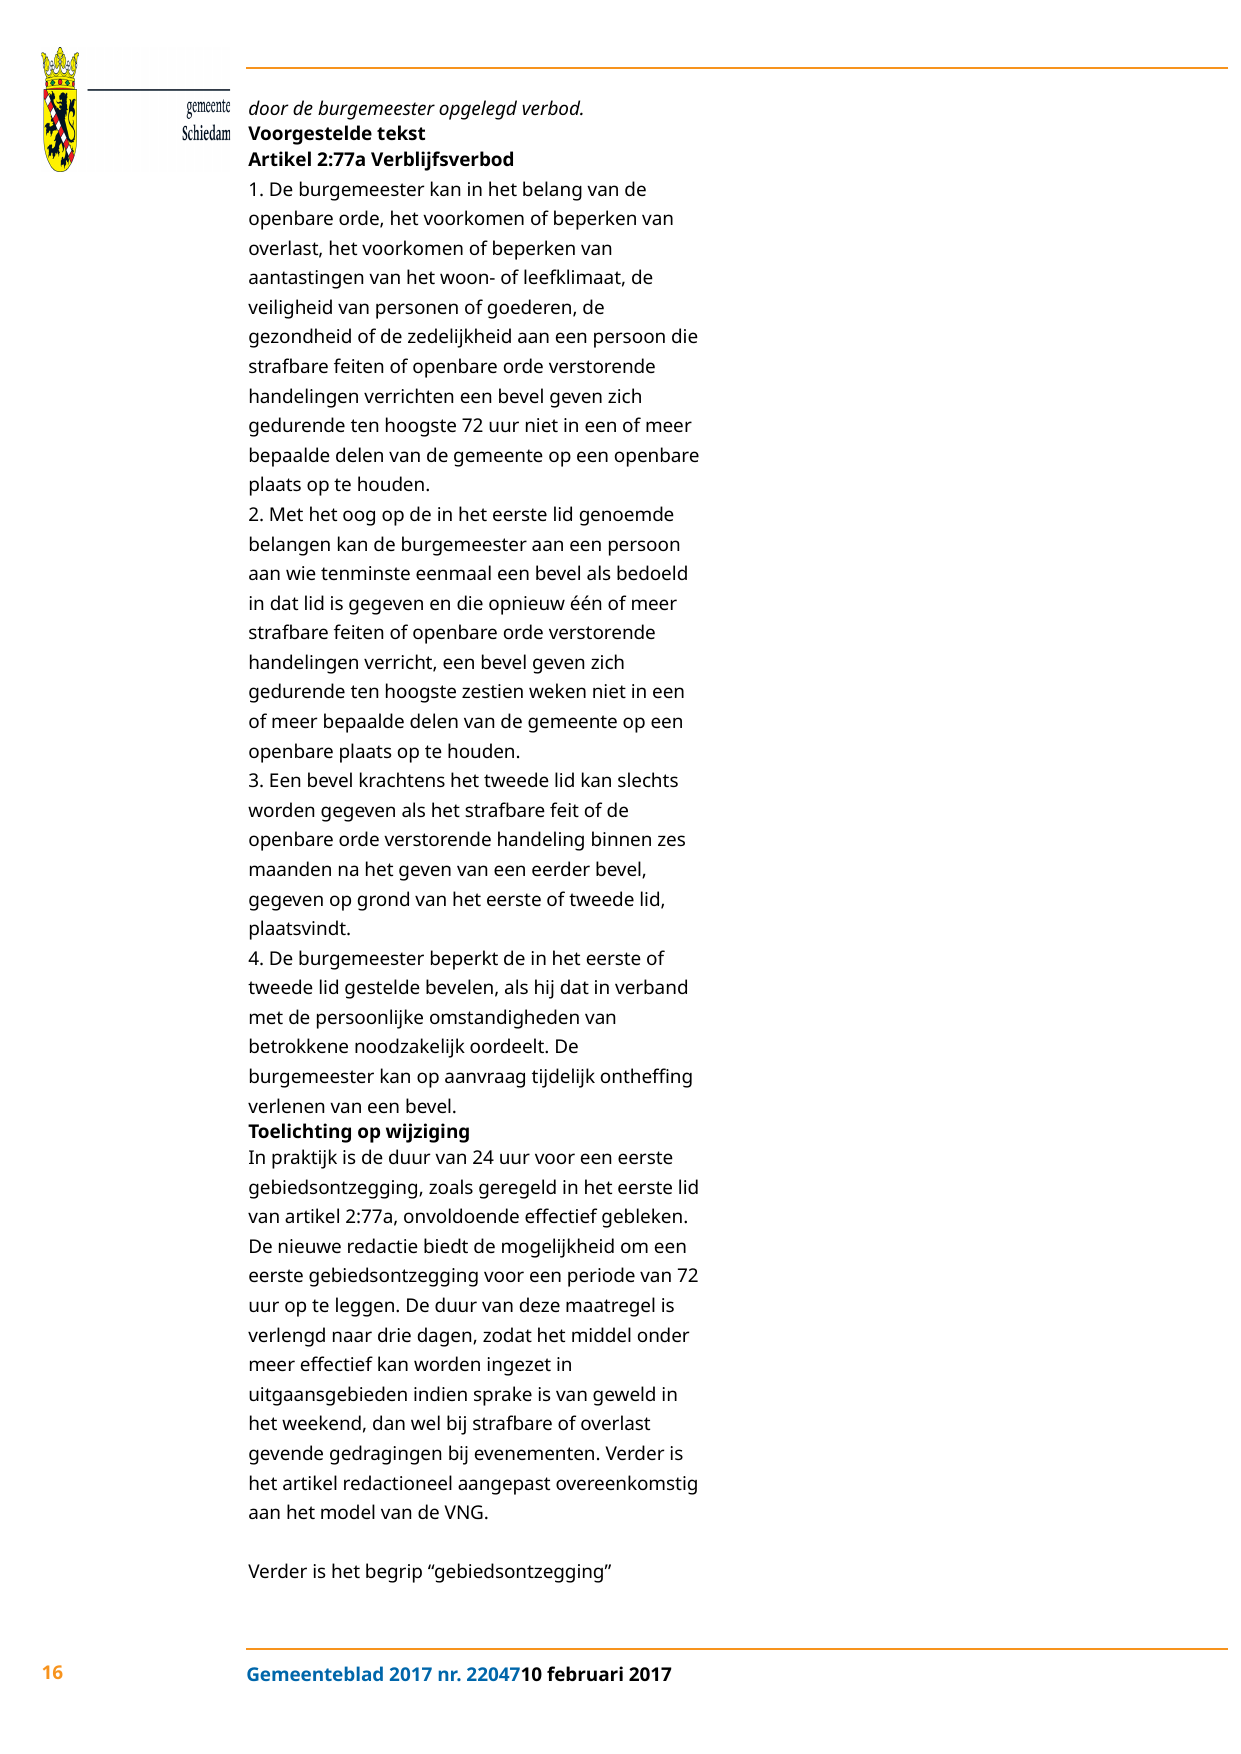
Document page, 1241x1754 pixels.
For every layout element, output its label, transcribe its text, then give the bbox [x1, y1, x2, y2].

table_cell Toelichting op wijziging [248, 1119, 700, 1144]
picture [41, 47, 231, 172]
table_cell [700, 121, 1152, 146]
table_cell door de burgemeester opgelegd verbod. [248, 95, 700, 121]
table_cell In praktijk is de duur van 24 uur voor een eerste gebiedsontzegging, zoals geregeld in het eerste lid van artikel 2:77a, onvoldoende effectief gebleken. De nieuwe redactie biedt de mogelijkheid om een eerste gebiedsontzegging voor een periode van 72 uur op te leggen. De duur van deze maatregel is verlengd naar drie dagen, zodat het middel onder meer effectief kan worden ingezet in uitgaansgebieden indien sprake is van geweld in het weekend, dan wel bij strafbare of overlast gevende gedragingen bij evenementen. Verder is het artikel redactioneel aangepast overeenkomstig aan het model van de VNG. Verder is het begrip “gebiedsontzegging” [248, 1144, 700, 1584]
table_cell Voorgestelde tekst [248, 121, 700, 146]
table_cell Artikel 2:77a Verblijfsverbod 1. De burgemeester kan in het belang van de openbare orde, het voorkomen of beperken van overlast, het voorkomen of beperken van aantastingen van het woon- of leefklimaat, de veiligheid van personen of goederen, de gezondheid of de zedelijkheid aan een persoon die strafbare feiten of openbare orde verstorende handelingen verrichten een bevel geven zich gedurende ten hoogste 72 uur niet in een of meer bepaalde delen van de gemeente op een openbare plaats op te houden. 2. Met het oog op de in het eerste lid genoemde belangen kan de burgemeester aan een persoon aan wie tenminste eenmaal een bevel als bedoeld in dat lid is gegeven en die opnieuw één of meer strafbare feiten of openbare orde verstorende handelingen verricht, een bevel geven zich gedurende ten hoogste zestien weken niet in een of meer bepaalde delen van de gemeente op een openbare plaats op te houden. 3. Een bevel krachtens het tweede lid kan slechts worden gegeven als het strafbare feit of de openbare orde verstorende handeling binnen zes maanden na het geven van een eerder bevel, gegeven op grond van het eerste of tweede lid, plaatsvindt. 4. De burgemeester beperkt de in het eerste of tweede lid gestelde bevelen, als hij dat in verband met de persoonlijke omstandigheden van betrokkene noodzakelijk oordeelt. De burgemeester kan op aanvraag tijdelijk ontheffing verlenen van een bevel. [248, 146, 700, 1119]
